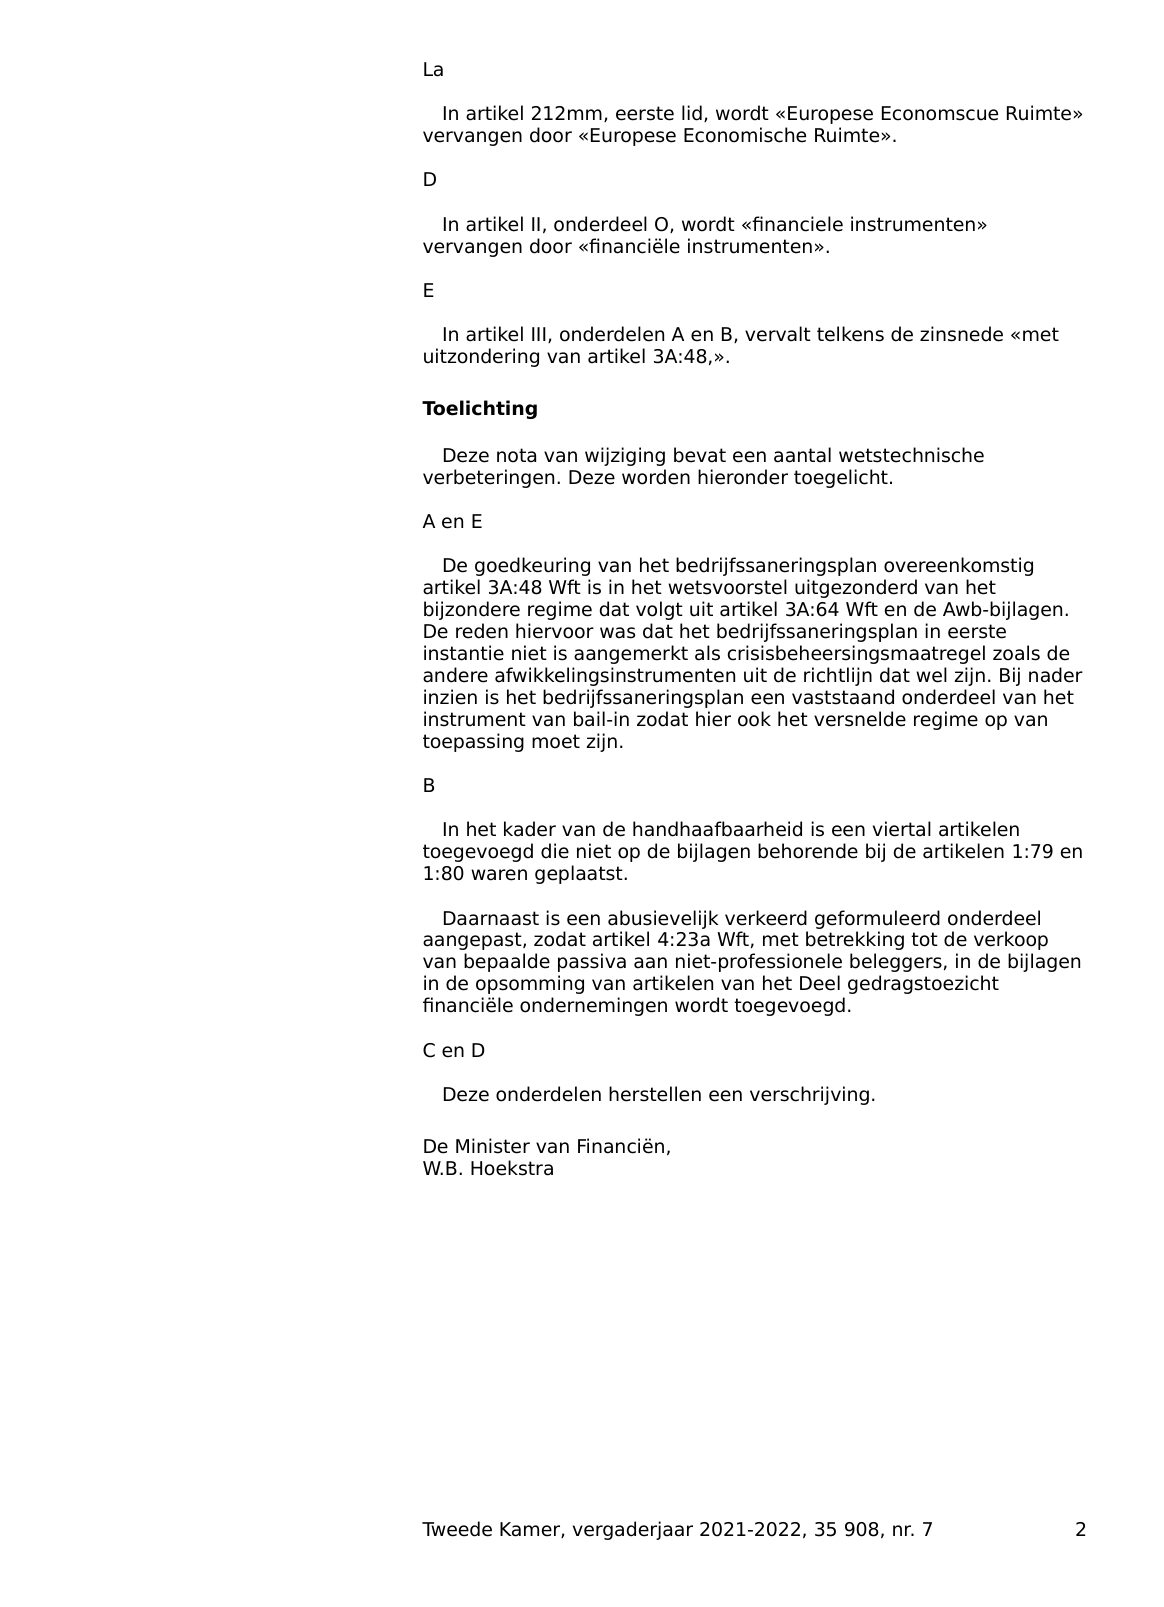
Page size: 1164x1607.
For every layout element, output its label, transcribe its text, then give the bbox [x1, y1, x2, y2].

text De goedkeuring van het bedrijfssaneringsplan overeenkomstig artikel 3A:48 Wft is in het wetsvoorstel uitgezonderd van het bijzondere regime dat volgt uit artikel 3A:64 Wft en de Awb-bijlagen. De reden hiervoor was dat het bedrijfssaneringsplan in eerste instantie niet is aangemerkt als crisisbeheersingsmaatregel zoals de andere afwikkelingsinstrumenten uit de richtlijn dat wel zijn. Bij nader inzien is het bedrijfssaneringsplan een vaststaand onderdeel van het instrument van bail-in zodat hier ook het versnelde regime op van toepassing moet zijn. [422, 555, 1087, 753]
text In artikel 212mm, eerste lid, wordt «Europese Economscue Ruimte» vervangen door «Europese Economische Ruimte». [422, 103, 1087, 147]
subtitle D [422, 169, 1087, 191]
subtitle Toelichting [422, 398, 1087, 420]
text De Minister van Financiën, W.B. Hoekstra [422, 1136, 1087, 1179]
subtitle La [422, 59, 1087, 81]
text In artikel III, onderdelen A en B, vervalt telkens de zinsnede «met uitzondering van artikel 3A:48,». [422, 324, 1087, 368]
subtitle B [422, 775, 1087, 797]
subtitle E [422, 280, 1087, 302]
text In het kader van de handhaafbaarheid is een viertal artikelen toegevoegd die niet op de bijlagen behorende bij de artikelen 1:79 en 1:80 waren geplaatst. [422, 819, 1087, 885]
text Deze onderdelen herstellen een verschrijving. [422, 1084, 1087, 1106]
text Deze nota van wijziging bevat een aantal wetstechnische verbeteringen. Deze worden hieronder toegelicht. [422, 445, 1087, 489]
subtitle C en D [422, 1039, 1087, 1061]
text In artikel II, onderdeel O, wordt «financiele instrumenten» vervangen door «financiële instrumenten». [422, 213, 1087, 257]
text Daarnaast is een abusievelijk verkeerd geformuleerd onderdeel aangepast, zodat artikel 4:23a Wft, met betrekking tot de verkoop van bepaalde passiva aan niet-professionele beleggers, in de bijlagen in de opsomming van artikelen van het Deel gedragstoezicht financiële ondernemingen wordt toegevoegd. [422, 907, 1087, 1017]
subtitle A en E [422, 511, 1087, 533]
